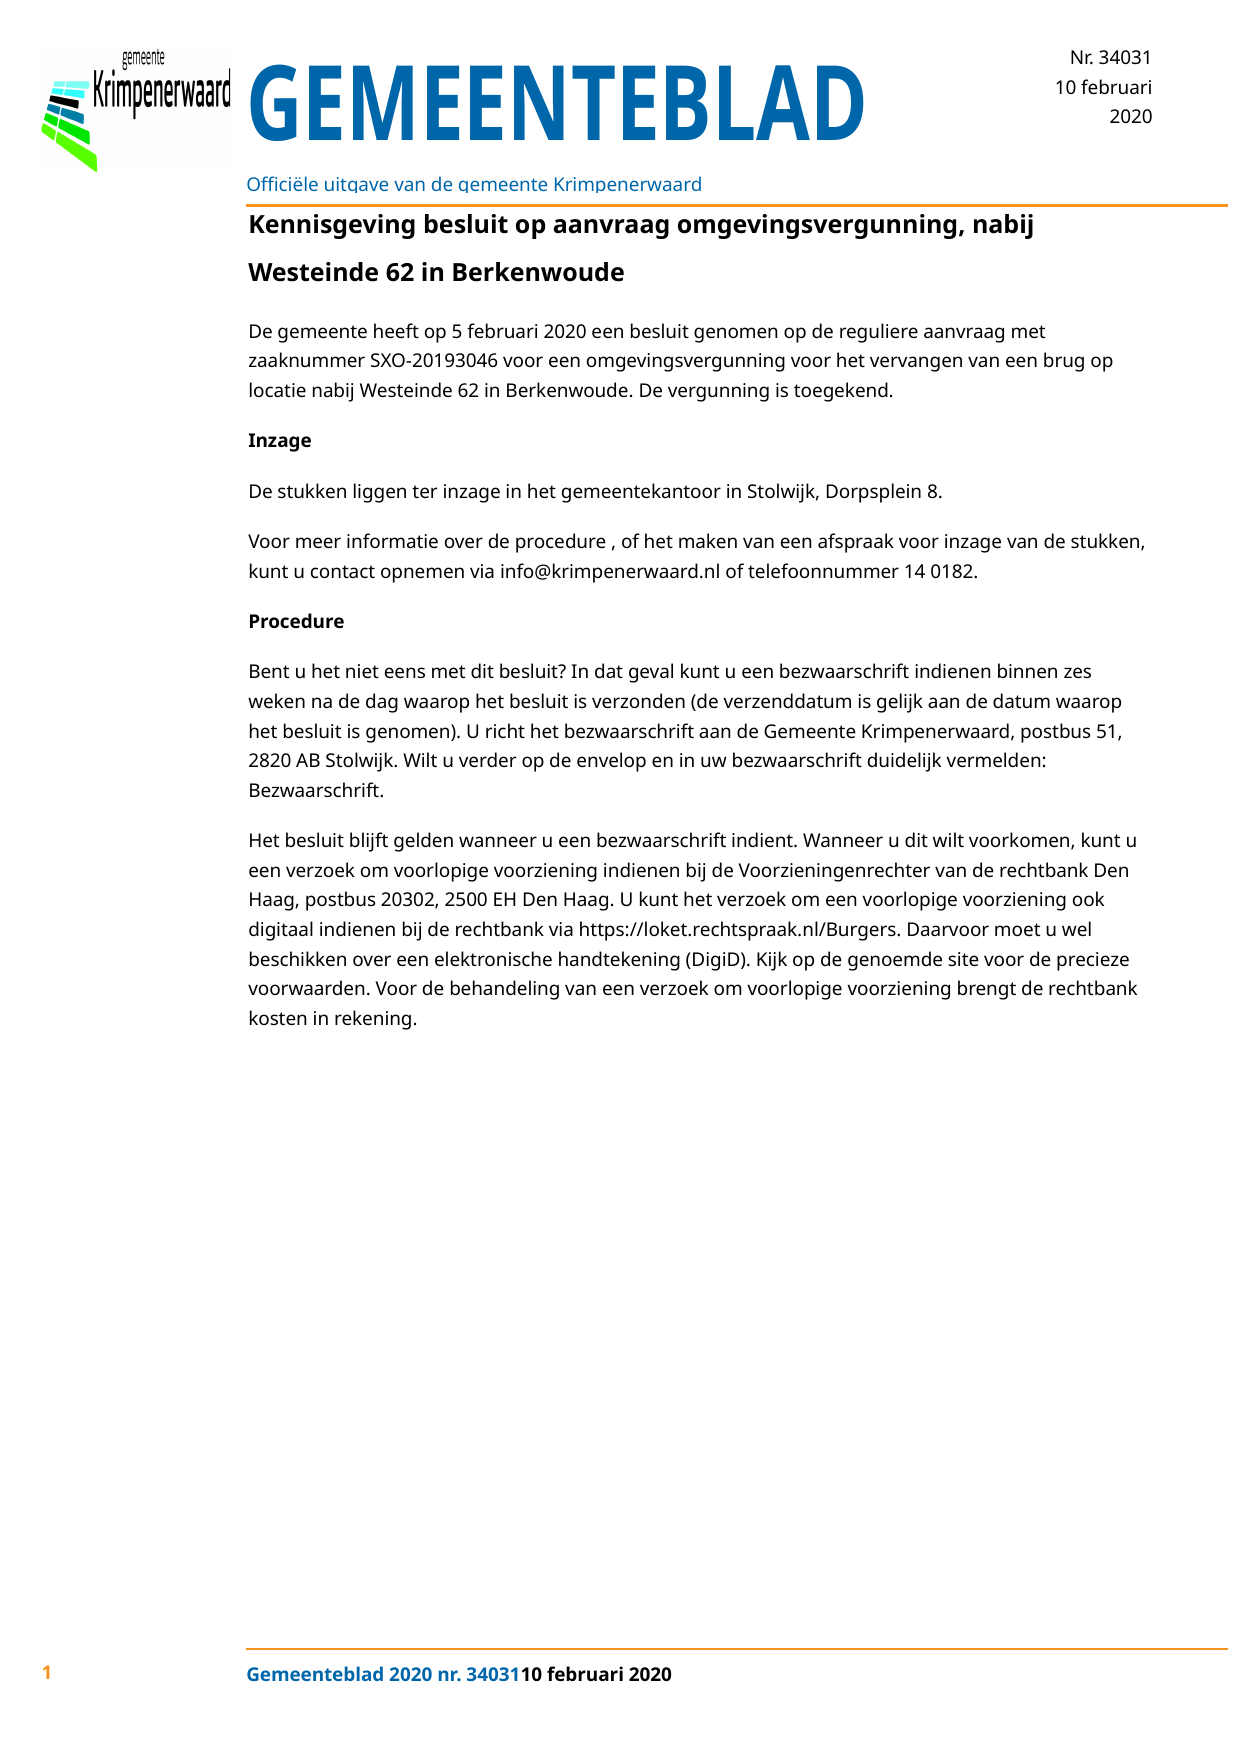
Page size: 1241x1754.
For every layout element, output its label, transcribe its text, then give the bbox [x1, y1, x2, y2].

picture [41, 47, 231, 172]
text Procedure [248, 608, 1152, 634]
text Het besluit blijft gelden wanneer u een bezwaarschrift indient. Wanneer u dit wilt voorkomen, kunt u een verzoek om voorlopige voorziening indienen bij de Voorzieningenrechter van de rechtbank Den Haag, postbus 20302, 2500 EH Den Haag. U kunt het verzoek om een voorlopige voorziening ook digitaal indienen bij de rechtbank via https://loket.rechtspraak.nl/Burgers. Daarvoor moet u wel beschikken over een elektronische handtekening (DigiD). Kijk op de genoemde site voor de precieze voorwaarden. Voor de behandeling van een verzoek om voorlopige voorziening brengt de rechtbank kosten in rekening. [248, 827, 1152, 1031]
text Bent u het niet eens met dit besluit? In dat geval kunt u een bezwaarschrift indienen binnen zes weken na de dag waarop het besluit is verzonden (de verzenddatum is gelijk aan de datum waarop het besluit is genomen). U richt het bezwaarschrift aan de Gemeente Krimpenerwaard, postbus 51, 2820 AB Stolwijk. Wilt u verder op de envelop en in uw bezwaarschrift duidelijk vermelden: Bezwaarschrift. [248, 659, 1152, 803]
text Voor meer informatie over de procedure , of het maken van een afspraak voor inzage van de stukken, kunt u contact opnemen via info@krimpenerwaard.nl of telefoonnummer 14 0182. [248, 528, 1152, 584]
text Kennisgeving besluit op aanvraag omgevingsvergunning, nabij Westeinde 62 in Berkenwoude [248, 207, 1152, 288]
text De stukken liggen ter inzage in het gemeentekantoor in Stolwijk, Dorpsplein 8. [248, 478, 1152, 504]
text De gemeente heeft op 5 februari 2020 een besluit genomen op de reguliere aanvraag met zaaknummer SXO-20193046 voor een omgevingsvergunning voor het vervangen van een brug op locatie nabij Westeinde 62 in Berkenwoude. De vergunning is toegekend. [248, 318, 1152, 403]
text Inzage [248, 427, 1152, 453]
